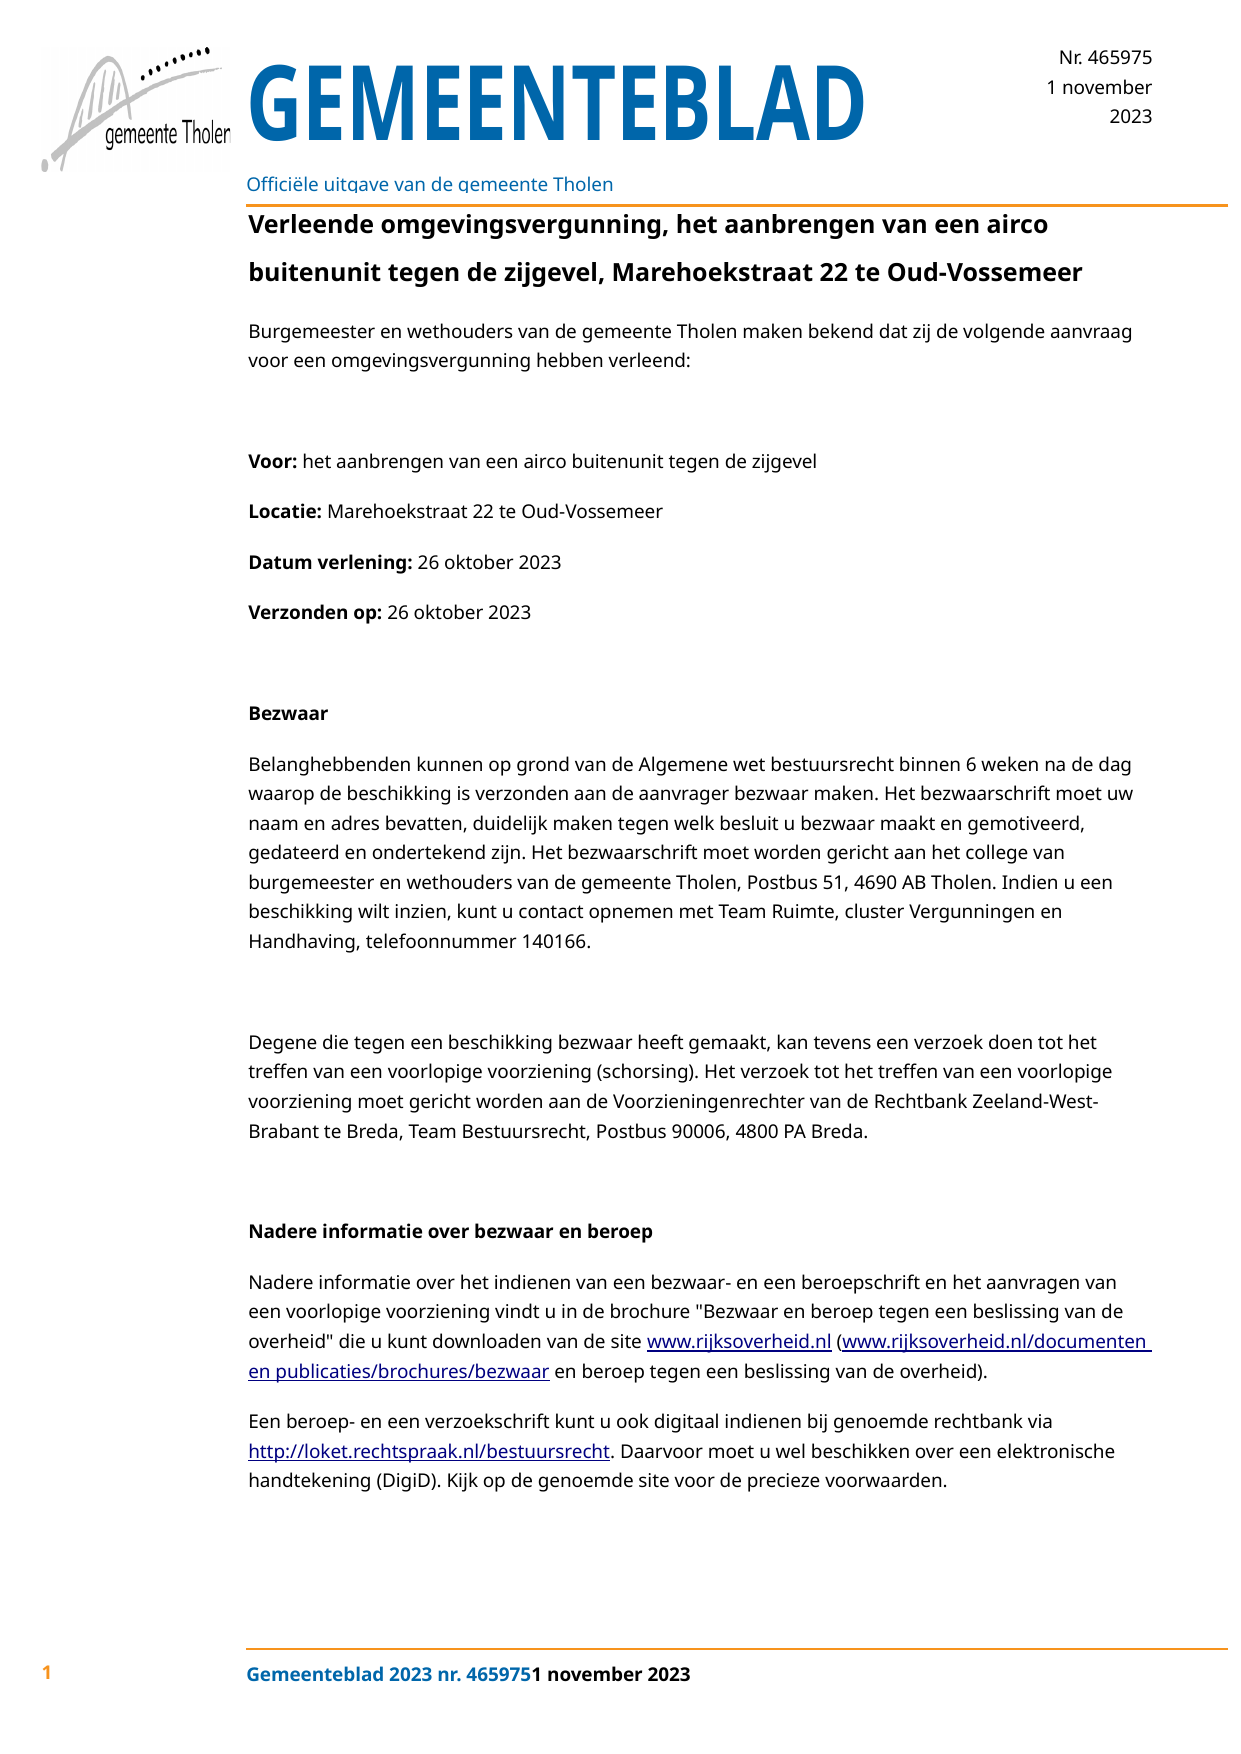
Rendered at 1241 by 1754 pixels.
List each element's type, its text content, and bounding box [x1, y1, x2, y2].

picture [41, 47, 231, 172]
text Belanghebbenden kunnen op grond van de Algemene wet bestuursrecht binnen 6 weken na de dag waarop de beschikking is verzonden aan de aanvrager bezwaar maken. Het bezwaarschrift moet uw naam en adres bevatten, duidelijk maken tegen welk besluit u bezwaar maakt en gemotiveerd, gedateerd en ondertekend zijn. Het bezwaarschrift moet worden gericht aan het college van burgemeester en wethouders van de gemeente Tholen, Postbus 51, 4690 AB Tholen. Indien u een beschikking wilt inzien, kunt u contact opnemen met Team Ruimte, cluster Vergunningen en Handhaving, telefoonnummer 140166. [248, 751, 1152, 954]
text Nadere informatie over bezwaar en beroep [248, 1219, 1152, 1244]
text Nadere informatie over het indienen van een bezwaar- en een beroepschrift en het aanvragen van een voorlopige voorziening vindt u in de brochure "Bezwaar en beroep tegen een beslissing van de overheid" die u kunt downloaden van de site www.rijksoverheid.nl (www.rijksoverheid.nl/documenten en publicaties/brochures/bezwaar en beroep tegen een beslissing van de overheid). [248, 1269, 1152, 1384]
text Degene die tegen een beschikking bezwaar heeft gemaakt, kan tevens een verzoek doen tot het treffen van een voorlopige voorziening (schorsing). Het verzoek tot het treffen van een voorlopige voorziening moet gericht worden aan de Voorzieningenrechter van de Rechtbank Zeeland-West-Brabant te Breda, Team Bestuursrecht, Postbus 90006, 4800 PA Breda. [248, 1029, 1152, 1144]
text Locatie: Marehoekstraat 22 te Oud-Vossemeer [248, 499, 1152, 524]
text Bezwaar [248, 700, 1152, 726]
text Verleende omgevingsvergunning, het aanbrengen van een airco buitenunit tegen de zijgevel, Marehoekstraat 22 te Oud-Vossemeer [248, 207, 1152, 288]
text Datum verlening: 26 oktober 2023 [248, 549, 1152, 575]
text Een beroep- en een verzoekschrift kunt u ook digitaal indienen bij genoemde rechtbank via http://loket.rechtspraak.nl/bestuursrecht. Daarvoor moet u wel beschikken over een elektronische handtekening (DigiD). Kijk op de genoemde site voor de precieze voorwaarden. [248, 1408, 1152, 1493]
text Burgemeester en wethouders van de gemeente Tholen maken bekend dat zij de volgende aanvraag voor een omgevingsvergunning hebben verleend: [248, 318, 1152, 373]
text Voor: het aanbrengen van een airco buitenunit tegen de zijgevel [248, 448, 1152, 474]
text Verzonden op: 26 oktober 2023 [248, 599, 1152, 625]
